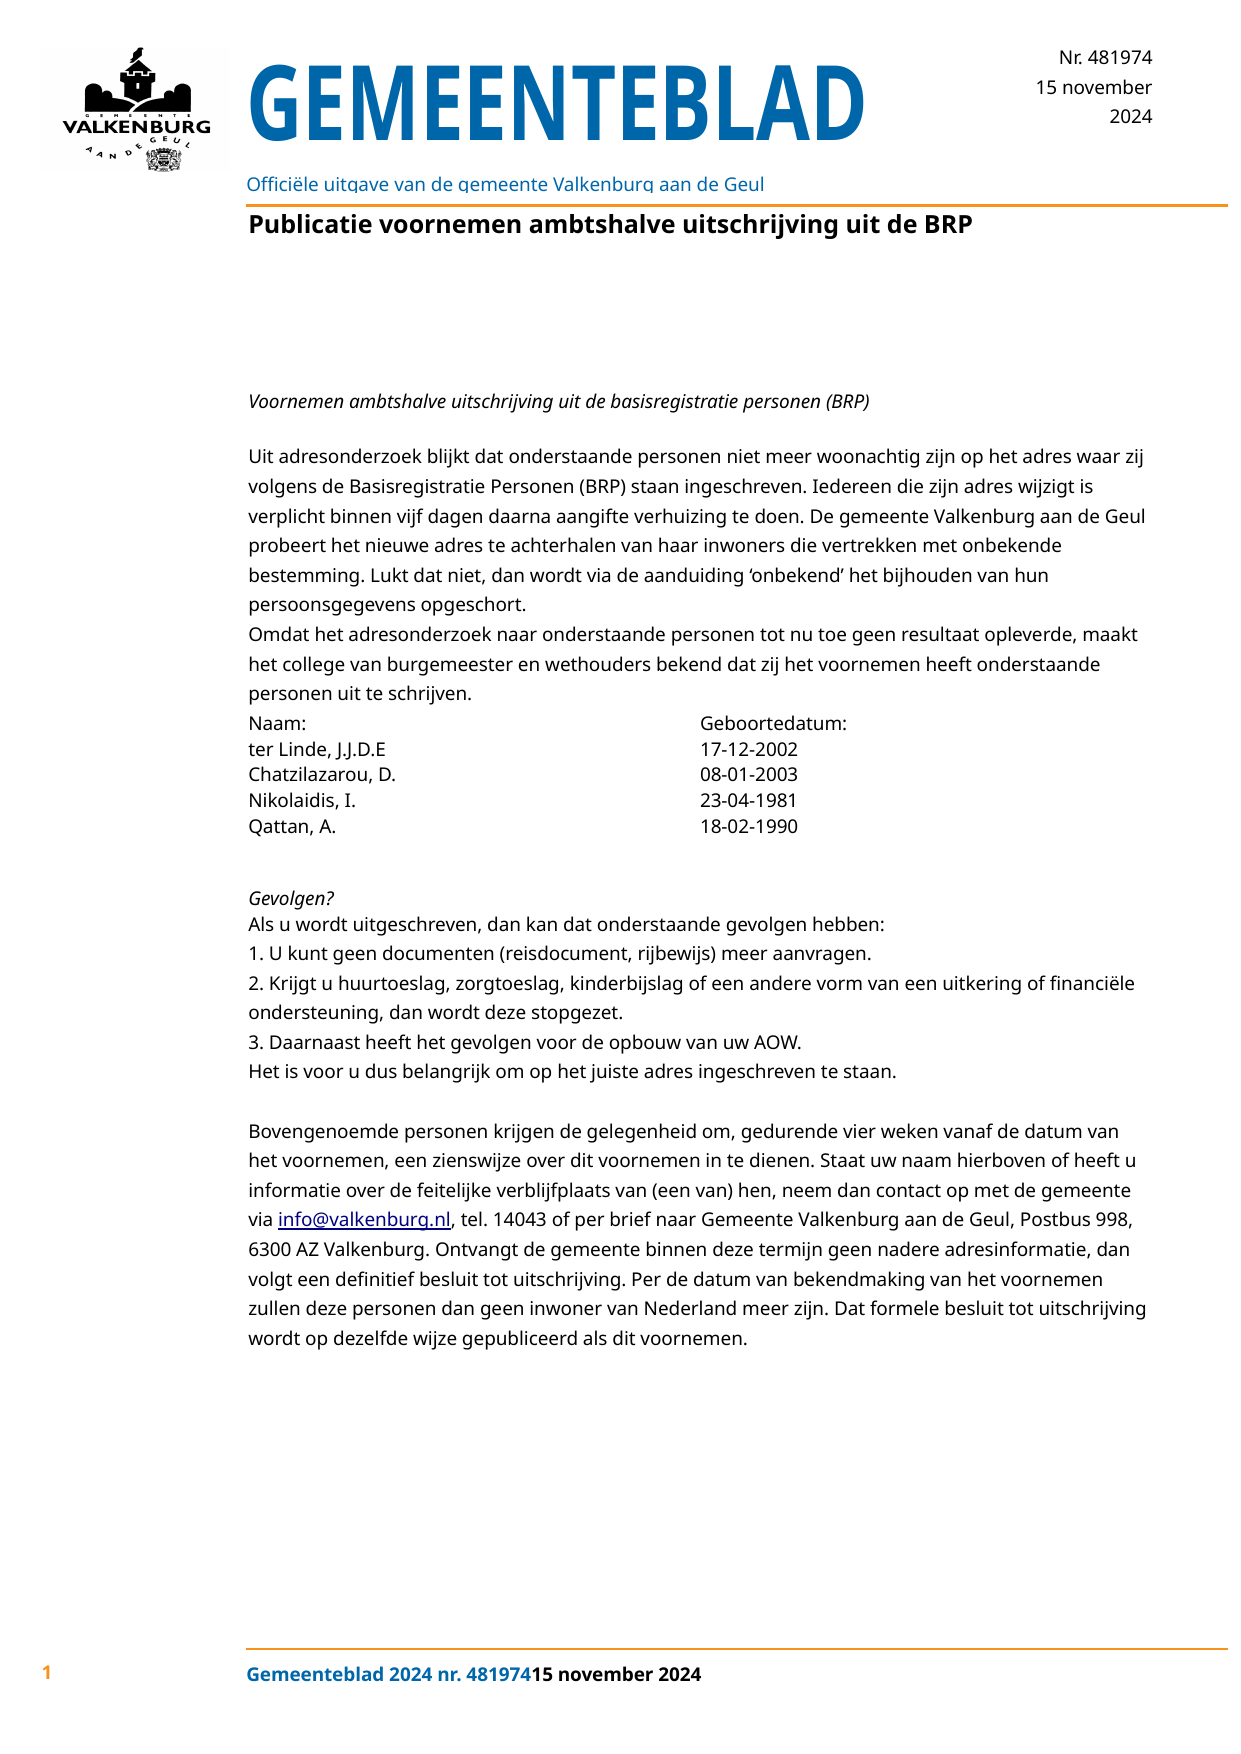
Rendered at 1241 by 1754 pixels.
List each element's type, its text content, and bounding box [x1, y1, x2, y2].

table_cell 23-04-1981 [700, 787, 1152, 813]
text Publicatie voornemen ambtshalve uitschrijving uit de BRP [248, 207, 1152, 241]
table_header Geboortedatum: [700, 710, 1152, 736]
text Het is voor u dus belangrijk om op het juiste adres ingeschreven te staan. [248, 1059, 1152, 1084]
picture [41, 47, 231, 172]
text Voornemen ambtshalve uitschrijving uit de basisregistratie personen (BRP) [248, 388, 1152, 414]
text Omdat het adresonderzoek naar onderstaande personen tot nu toe geen resultaat opleverde, maakt het college van burgemeester en wethouders bekend dat zij het voornemen heeft onderstaande personen uit te schrijven. [248, 621, 1152, 706]
text 1. U kunt geen documenten (reisdocument, rijbewijs) meer aanvragen. [248, 940, 1152, 966]
table_cell Chatzilazarou, D. [248, 762, 700, 787]
text 3. Daarnaast heeft het gevolgen voor de opbouw van uw AOW. [248, 1029, 1152, 1055]
table_cell Nikolaidis, I. [248, 787, 700, 813]
table_cell 18-02-1990 [700, 813, 1152, 839]
text Gevolgen? [248, 885, 1152, 911]
table_cell ter Linde, J.J.D.E [248, 736, 700, 762]
table_header Naam: [248, 710, 700, 736]
table_cell 17-12-2002 [700, 736, 1152, 762]
text 2. Krijgt u huurtoeslag, zorgtoeslag, kinderbijslag of een andere vorm van een uitkering of financiële ondersteuning, dan wordt deze stopgezet. [248, 970, 1152, 1025]
table_cell Qattan, A. [248, 813, 700, 839]
table_cell 08-01-2003 [700, 762, 1152, 787]
text Bovengenoemde personen krijgen de gelegenheid om, gedurende vier weken vanaf de datum van het voornemen, een zienswijze over dit voornemen in te dienen. Staat uw naam hierboven of heeft u informatie over de feitelijke verblijfplaats van (een van) hen, neem dan contact op met de gemeente via info@valkenburg.nl, tel. 14043 of per brief naar Gemeente Valkenburg aan de Geul, Postbus 998, 6300 AZ Valkenburg. Ontvangt de gemeente binnen deze termijn geen nadere adresinformatie, dan volgt een definitief besluit tot uitschrijving. Per de datum van bekendmaking van het voornemen zullen deze personen dan geen inwoner van Nederland meer zijn. Dat formele besluit tot uitschrijving wordt op dezelfde wijze gepubliceerd als dit voornemen. [248, 1118, 1152, 1351]
text Als u wordt uitgeschreven, dan kan dat onderstaande gevolgen hebben: [248, 911, 1152, 937]
text Uit adresonderzoek blijkt dat onderstaande personen niet meer woonachtig zijn op het adres waar zij volgens de Basisregistratie Personen (BRP) staan ingeschreven. Iedereen die zijn adres wijzigt is verplicht binnen vijf dagen daarna aangifte verhuizing te doen. De gemeente Valkenburg aan de Geul probeert het nieuwe adres te achterhalen van haar inwoners die vertrekken met onbekende bestemming. Lukt dat niet, dan wordt via de aanduiding ‘onbekend’ het bijhouden van hun persoonsgegevens opgeschort. [248, 444, 1152, 617]
